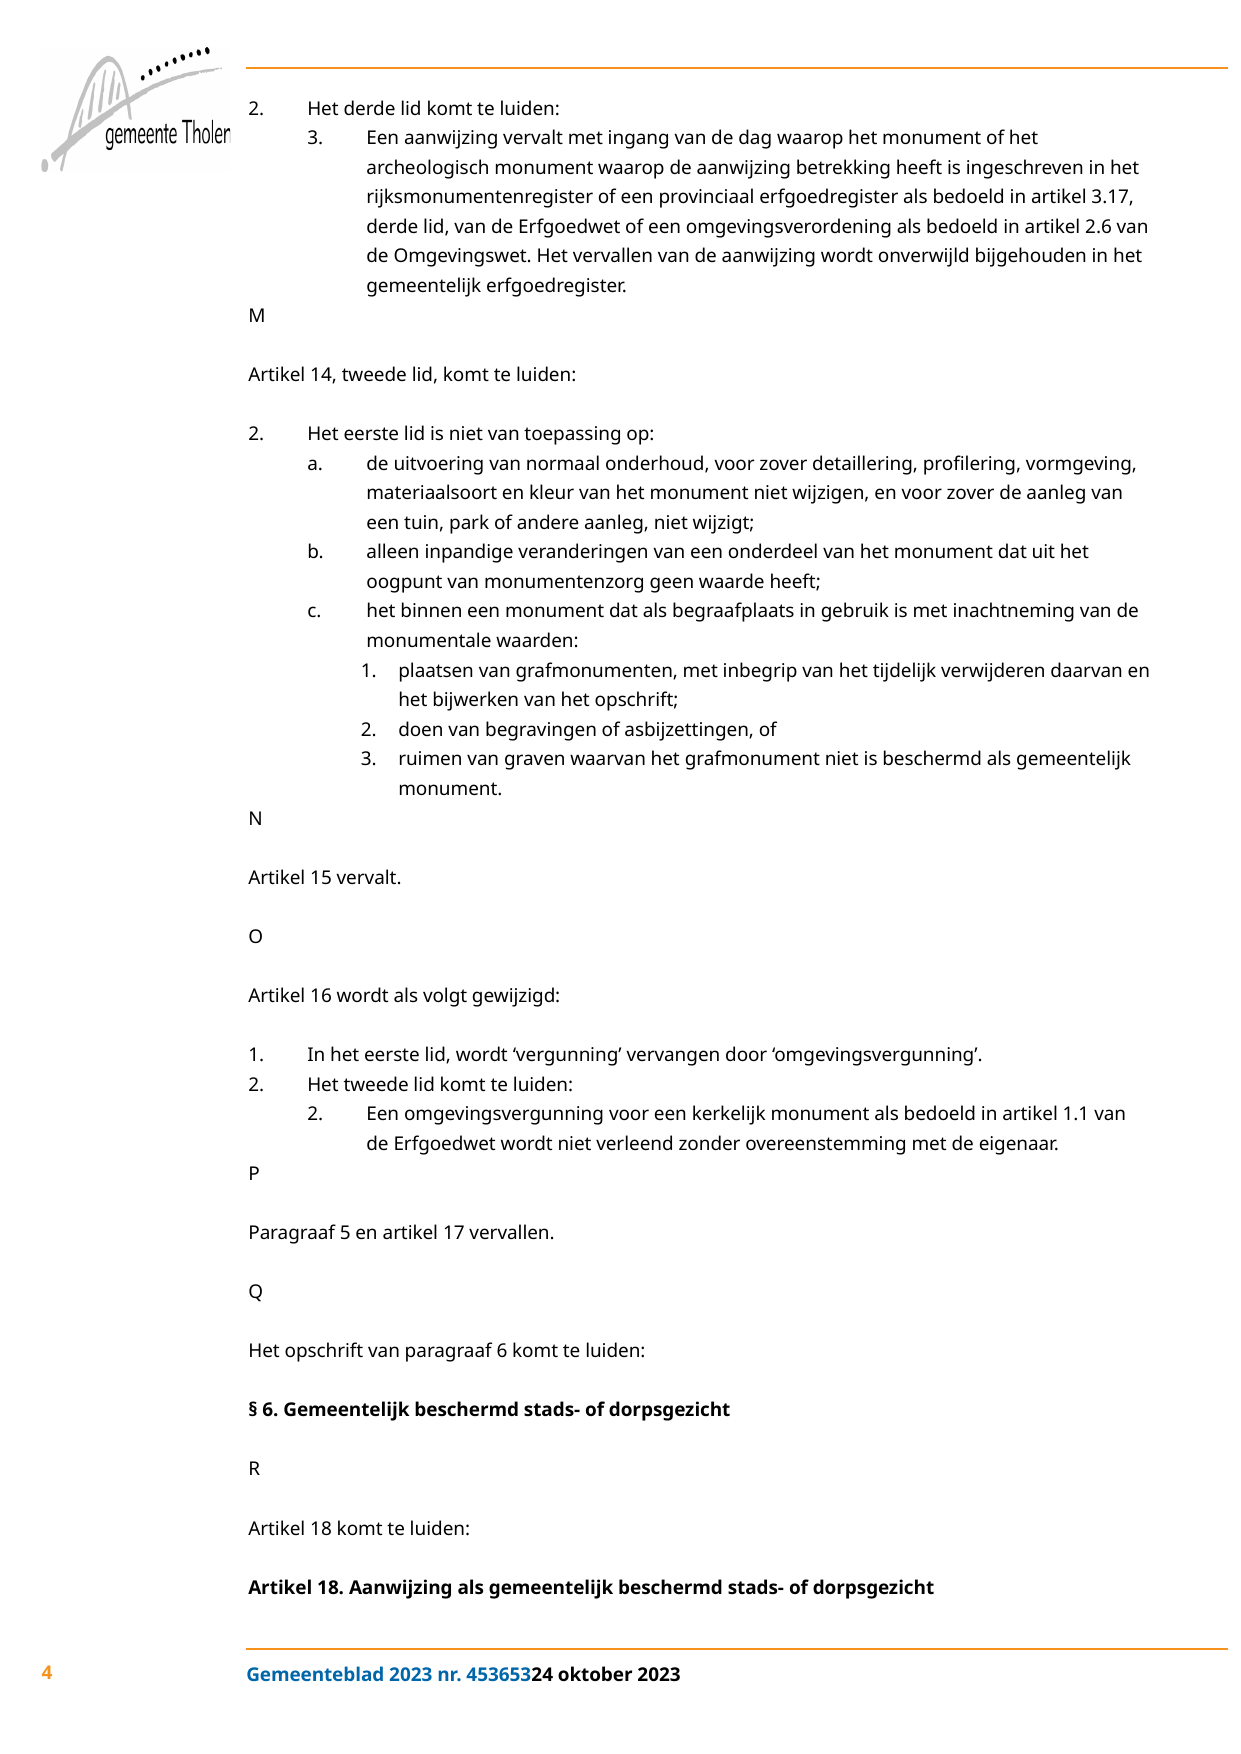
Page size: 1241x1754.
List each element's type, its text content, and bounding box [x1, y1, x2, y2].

list ruimen van graven waarvan het grafmonument niet is beschermd als gemeentelijk monument. [361, 746, 1152, 801]
text P [248, 1160, 1152, 1186]
text M [248, 302, 1152, 328]
text Artikel 16 wordt als volgt gewijzigd: [248, 982, 1152, 1008]
text Artikel 14, tweede lid, komt te luiden: [248, 361, 1152, 387]
text Artikel 18. Aanwijzing als gemeentelijk beschermd stads- of dorpsgezicht [248, 1574, 1152, 1600]
list het binnen een monument dat als begraafplaats in gebruik is met inachtneming van de monumentale waarden: [307, 598, 1152, 653]
text R [248, 1456, 1152, 1481]
list Het tweede lid komt te luiden: [248, 1071, 1152, 1097]
list Het eerste lid is niet van toepassing op: [248, 420, 1152, 446]
text Q [248, 1278, 1152, 1304]
list Een omgevingsvergunning voor een kerkelijk monument als bedoeld in artikel 1.1 van de Erfgoedwet wordt niet verleend zonder overeenstemming met de eigenaar. [307, 1101, 1152, 1156]
list Het derde lid komt te luiden: [248, 95, 1152, 121]
list plaatsen van grafmonumenten, met inbegrip van het tijdelijk verwijderen daarvan en het bijwerken van het opschrift; [361, 657, 1152, 712]
list alleen inpandige veranderingen van een onderdeel van het monument dat uit het oogpunt van monumentenzorg geen waarde heeft; [307, 538, 1152, 594]
list de uitvoering van normaal onderhoud, voor zover detaillering, profilering, vormgeving, materiaalsoort en kleur van het monument niet wijzigen, en voor zover de aanleg van een tuin, park of andere aanleg, niet wijzigt; [307, 450, 1152, 535]
text § 6. Gemeentelijk beschermd stads- of dorpsgezicht [248, 1396, 1152, 1422]
list In het eerste lid, wordt ‘vergunning’ vervangen door ‘omgevingsvergunning’. [248, 1041, 1152, 1067]
picture [41, 47, 231, 172]
text Het opschrift van paragraaf 6 komt te luiden: [248, 1337, 1152, 1363]
list doen van begravingen of asbijzettingen, of [361, 716, 1152, 742]
text O [248, 923, 1152, 949]
text N [248, 805, 1152, 831]
list Een aanwijzing vervalt met ingang van de dag waarop het monument of het archeologisch monument waarop de aanwijzing betrekking heeft is ingeschreven in het rijksmonumentenregister of een provinciaal erfgoedregister als bedoeld in artikel 3.17, derde lid, van de Erfgoedwet of een omgevingsverordening als bedoeld in artikel 2.6 van de Omgevingswet. Het vervallen van de aanwijzing wordt onverwijld bijgehouden in het gemeentelijk erfgoedregister. [307, 124, 1152, 298]
text Paragraaf 5 en artikel 17 vervallen. [248, 1219, 1152, 1245]
text Artikel 15 vervalt. [248, 864, 1152, 890]
text Artikel 18 komt te luiden: [248, 1515, 1152, 1541]
